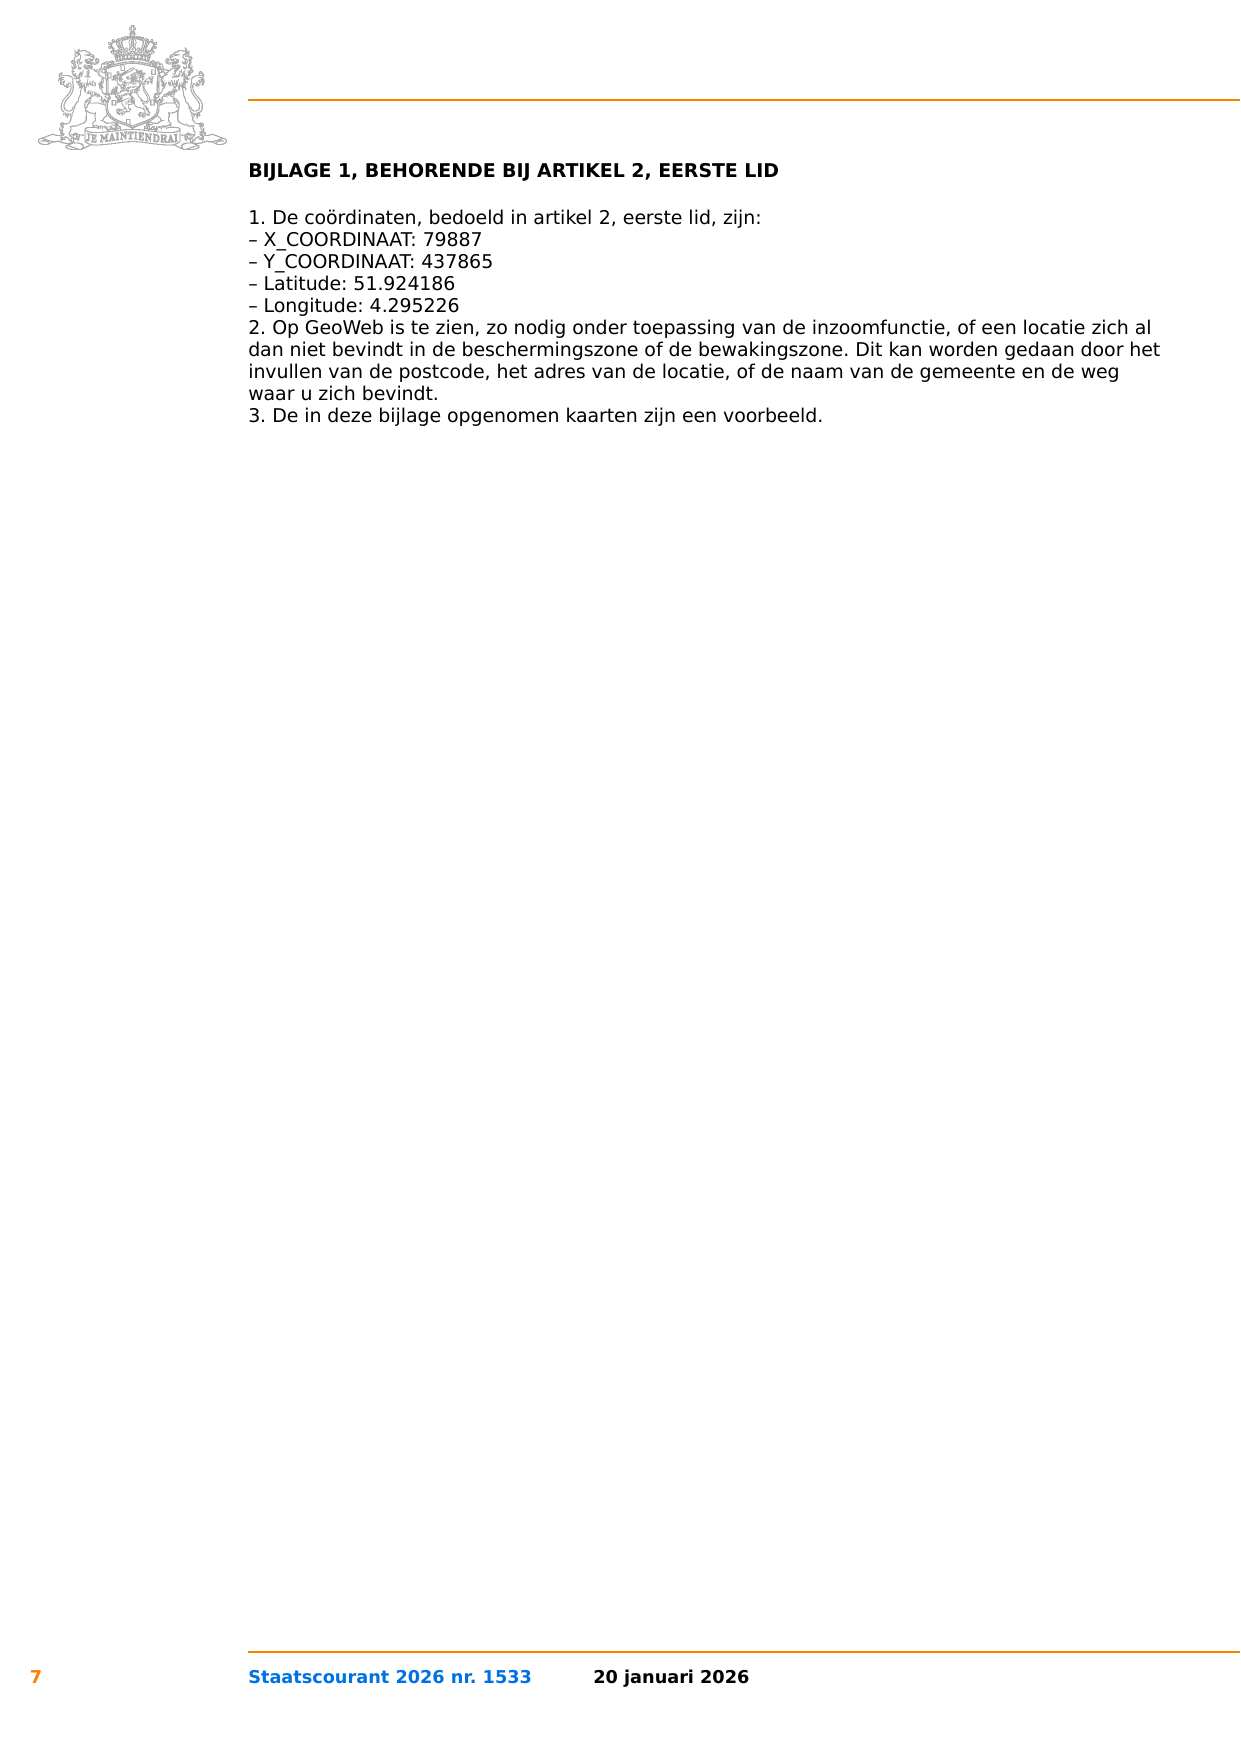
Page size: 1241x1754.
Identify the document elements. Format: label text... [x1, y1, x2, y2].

subtitle BIJLAGE 1, BEHORENDE BIJ ARTIKEL 2, EERSTE LID [248, 160, 1163, 182]
text – Y_COORDINAAT: 437865 [248, 251, 1163, 273]
text – Longitude: 4.295226 [248, 295, 1163, 317]
text – Latitude: 51.924186 [248, 273, 1163, 295]
text – X_COORDINAAT: 79887 [248, 229, 1163, 251]
text 3. De in deze bijlage opgenomen kaarten zijn een voorbeeld. [248, 405, 1163, 427]
text 2. Op GeoWeb is te zien, zo nodig onder toepassing van de inzoomfunctie, of een locatie zich al dan niet bevindt in de beschermingszone of de bewakingszone. Dit kan worden gedaan door het invullen van de postcode, het adres van de locatie, of de naam van de gemeente en de weg waar u zich bevindt. [248, 317, 1163, 405]
text 1. De coördinaten, bedoeld in artikel 2, eerste lid, zijn: [248, 207, 1163, 229]
picture [38, 25, 227, 150]
